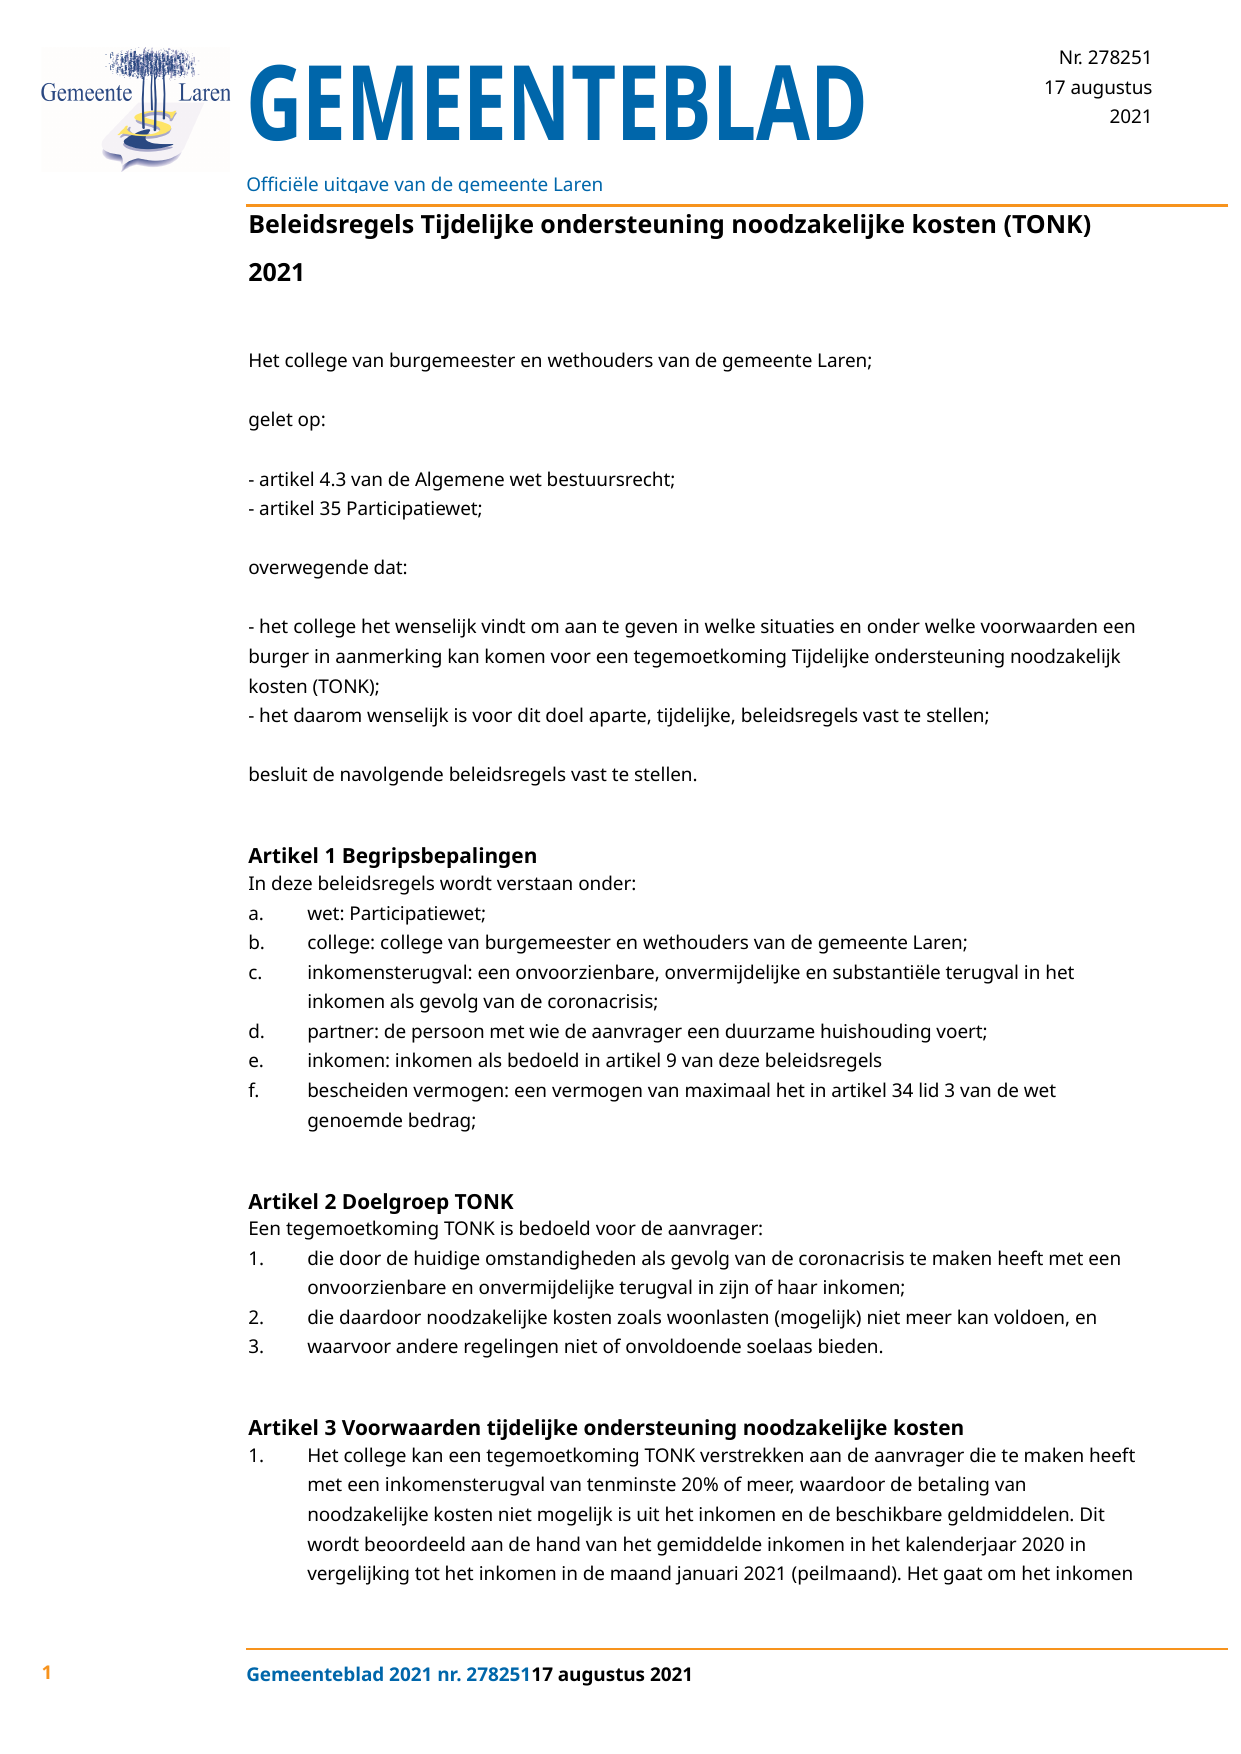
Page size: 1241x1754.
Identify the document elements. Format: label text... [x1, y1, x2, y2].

text besluit de navolgende beleidsregels vast te stellen. [248, 762, 1152, 787]
list college: college van burgemeester en wethouders van de gemeente Laren; [248, 929, 1152, 955]
text - artikel 4.3 van de Algemene wet bestuursrecht; [248, 466, 1152, 492]
list partner: de persoon met wie de aanvrager een duurzame huishouding voert; [248, 1018, 1152, 1044]
list die door de huidige omstandigheden als gevolg van de coronacrisis te maken heeft met een onvoorzienbare en onvermijdelijke terugval in zijn of haar inkomen; [248, 1245, 1152, 1300]
text Artikel 2 Doelgroep TONK [248, 1187, 1152, 1215]
list wet: Participatiewet; [248, 900, 1152, 925]
list inkomen: inkomen als bedoeld in artikel 9 van deze beleidsregels [248, 1048, 1152, 1073]
list inkomensterugval: een onvoorzienbare, onvermijdelijke en substantiële terugval in het inkomen als gevolg van de coronacrisis; [248, 959, 1152, 1014]
text overwegende dat: [248, 554, 1152, 580]
text - het daarom wenselijk is voor dit doel aparte, tijdelijke, beleidsregels vast te stellen; [248, 702, 1152, 728]
text Artikel 1 Begripsbepalingen [248, 842, 1152, 870]
text gelet op: [248, 407, 1152, 432]
text Een tegemoetkoming TONK is bedoeld voor de aanvrager: [248, 1215, 1152, 1241]
picture [41, 47, 231, 172]
text Artikel 3 Voorwaarden tijdelijke ondersteuning noodzakelijke kosten [248, 1413, 1152, 1442]
text Het college van burgemeester en wethouders van de gemeente Laren; [248, 347, 1152, 373]
text Beleidsregels Tijdelijke ondersteuning noodzakelijke kosten (TONK) 2021 [248, 207, 1152, 288]
list Het college kan een tegemoetkoming TONK verstrekken aan de aanvrager die te maken heeft met een inkomensterugval van tenminste 20% of meer, waardoor de betaling van noodzakelijke kosten niet mogelijk is uit het inkomen en de beschikbare geldmiddelen. Dit wordt beoordeeld aan de hand van het gemiddelde inkomen in het kalenderjaar 2020 in vergelijking tot het inkomen in de maand januari 2021 (peilmaand). Het gaat om het inkomen [248, 1442, 1152, 1586]
text - het college het wenselijk vindt om aan te geven in welke situaties en onder welke voorwaarden een burger in aanmerking kan komen voor een tegemoetkoming Tijdelijke ondersteuning noodzakelijk kosten (TONK); [248, 614, 1152, 699]
text In deze beleidsregels wordt verstaan onder: [248, 870, 1152, 896]
list die daardoor noodzakelijke kosten zoals woonlasten (mogelijk) niet meer kan voldoen, en [248, 1304, 1152, 1330]
text - artikel 35 Participatiewet; [248, 495, 1152, 521]
list bescheiden vermogen: een vermogen van maximaal het in artikel 34 lid 3 van de wet genoemde bedrag; [248, 1077, 1152, 1132]
list waarvoor andere regelingen niet of onvoldoende soelaas bieden. [248, 1333, 1152, 1359]
